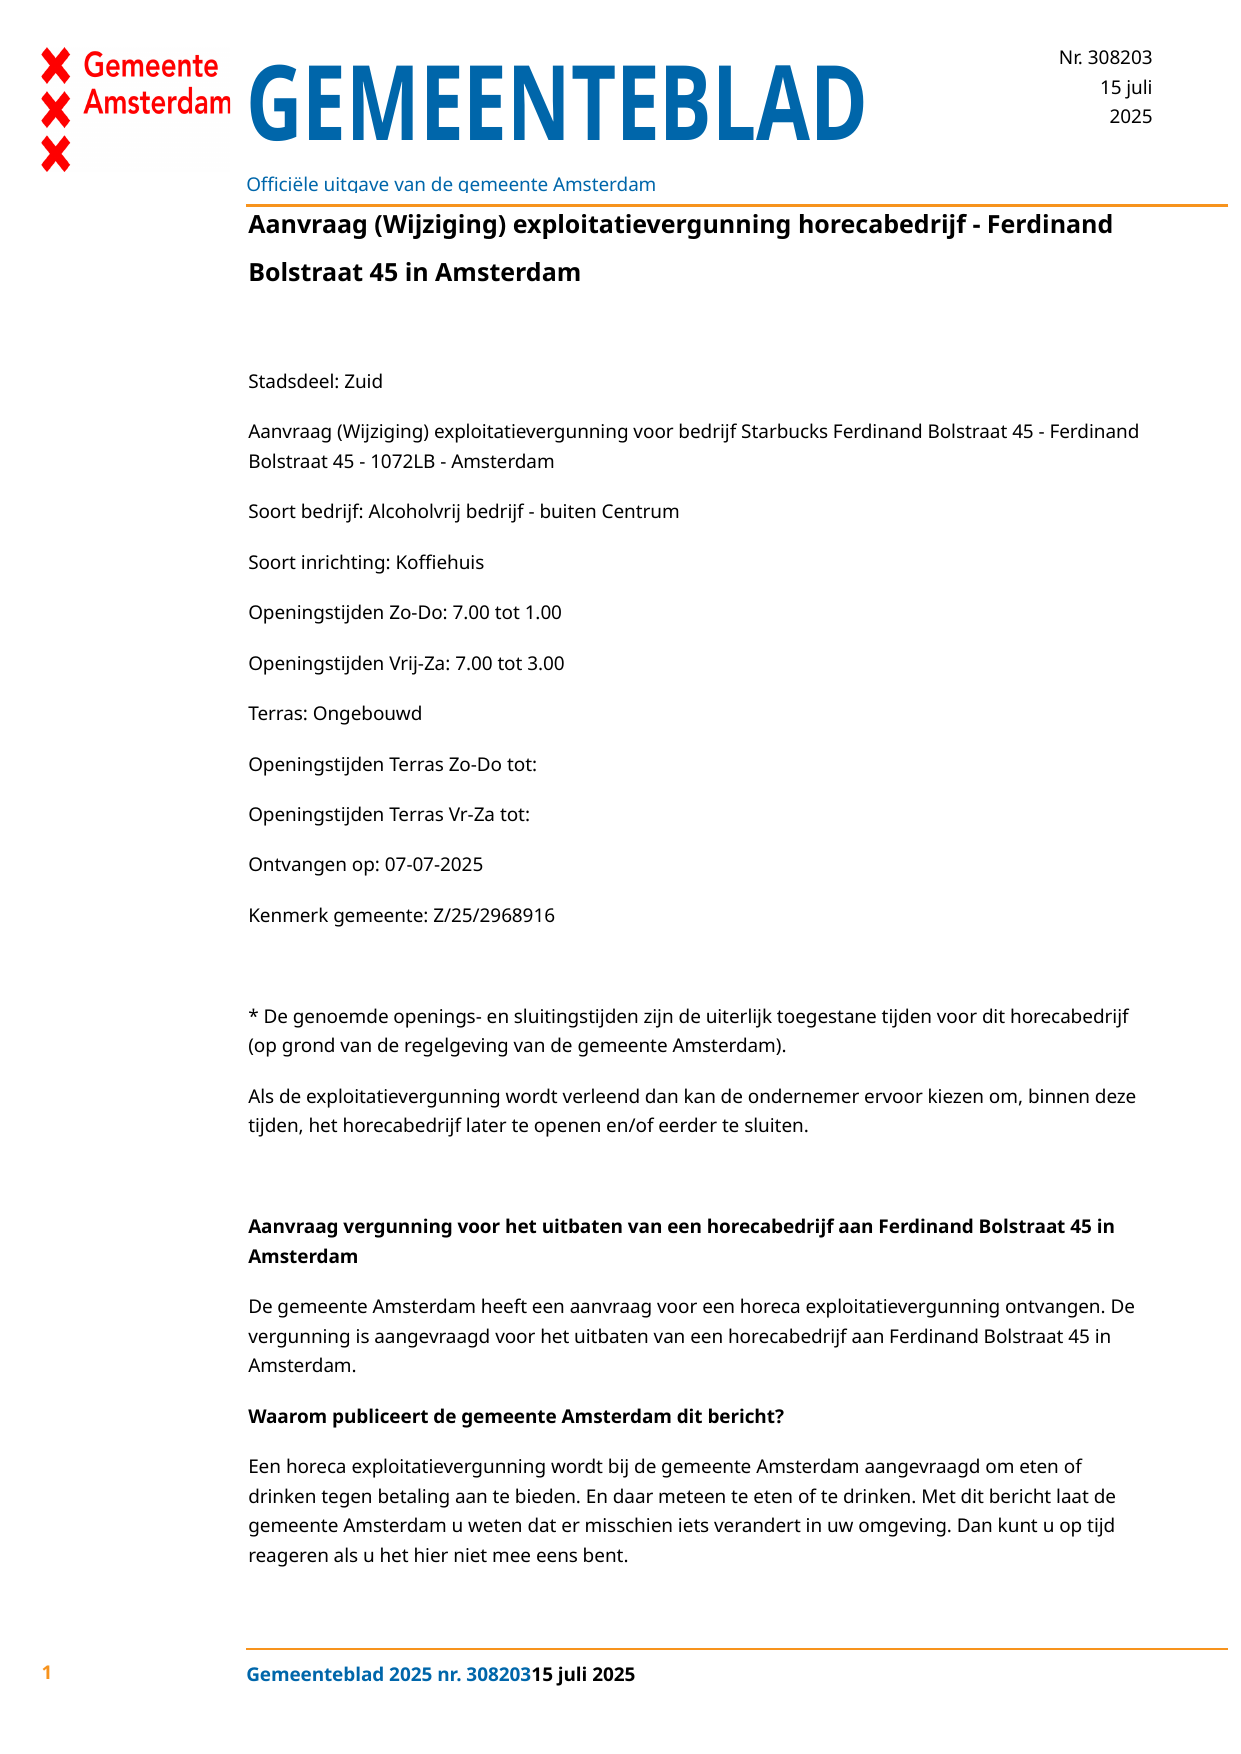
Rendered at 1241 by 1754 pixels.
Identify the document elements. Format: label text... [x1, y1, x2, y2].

text Ontvangen op: 07-07-2025 [248, 852, 1152, 877]
text Kenmerk gemeente: Z/25/2968916 [248, 902, 1152, 928]
text Waarom publiceert de gemeente Amsterdam dit bericht? [248, 1403, 1152, 1429]
text Stadsdeel: Zuid [248, 368, 1152, 394]
text Aanvraag vergunning voor het uitbaten van een horecabedrijf aan Ferdinand Bolstraat 45 in Amsterdam [248, 1213, 1152, 1269]
text Openingstijden Zo-Do: 7.00 tot 1.00 [248, 599, 1152, 625]
text Aanvraag (Wijziging) exploitatievergunning voor bedrijf Starbucks Ferdinand Bolstraat 45 - Ferdinand Bolstraat 45 - 1072LB - Amsterdam [248, 419, 1152, 474]
picture [41, 47, 231, 172]
text Een horeca exploitatievergunning wordt bij de gemeente Amsterdam aangevraagd om eten of drinken tegen betaling aan te bieden. En daar meteen te eten of te drinken. Met dit bericht laat de gemeente Amsterdam u weten dat er misschien iets verandert in uw omgeving. Dan kunt u op tijd reageren als u het hier niet mee eens bent. [248, 1453, 1152, 1568]
text Soort inrichting: Koffiehuis [248, 549, 1152, 575]
text Aanvraag (Wijziging) exploitatievergunning horecabedrijf - Ferdinand Bolstraat 45 in Amsterdam [248, 207, 1152, 288]
text Terras: Ongebouwd [248, 700, 1152, 726]
text De gemeente Amsterdam heeft een aanvraag voor een horeca exploitatievergunning ontvangen. De vergunning is aangevraagd voor het uitbaten van een horecabedrijf aan Ferdinand Bolstraat 45 in Amsterdam. [248, 1293, 1152, 1378]
text Als de exploitatievergunning wordt verleend dan kan de ondernemer ervoor kiezen om, binnen deze tijden, het horecabedrijf later te openen en/of eerder te sluiten. [248, 1083, 1152, 1138]
text Soort bedrijf: Alcoholvrij bedrijf - buiten Centrum [248, 499, 1152, 524]
text Openingstijden Terras Zo-Do tot: [248, 751, 1152, 777]
text Openingstijden Vrij-Za: 7.00 tot 3.00 [248, 650, 1152, 676]
text * De genoemde openings- en sluitingstijden zijn de uiterlijk toegestane tijden voor dit horecabedrijf (op grond van de regelgeving van de gemeente Amsterdam). [248, 1003, 1152, 1058]
text Openingstijden Terras Vr-Za tot: [248, 801, 1152, 827]
